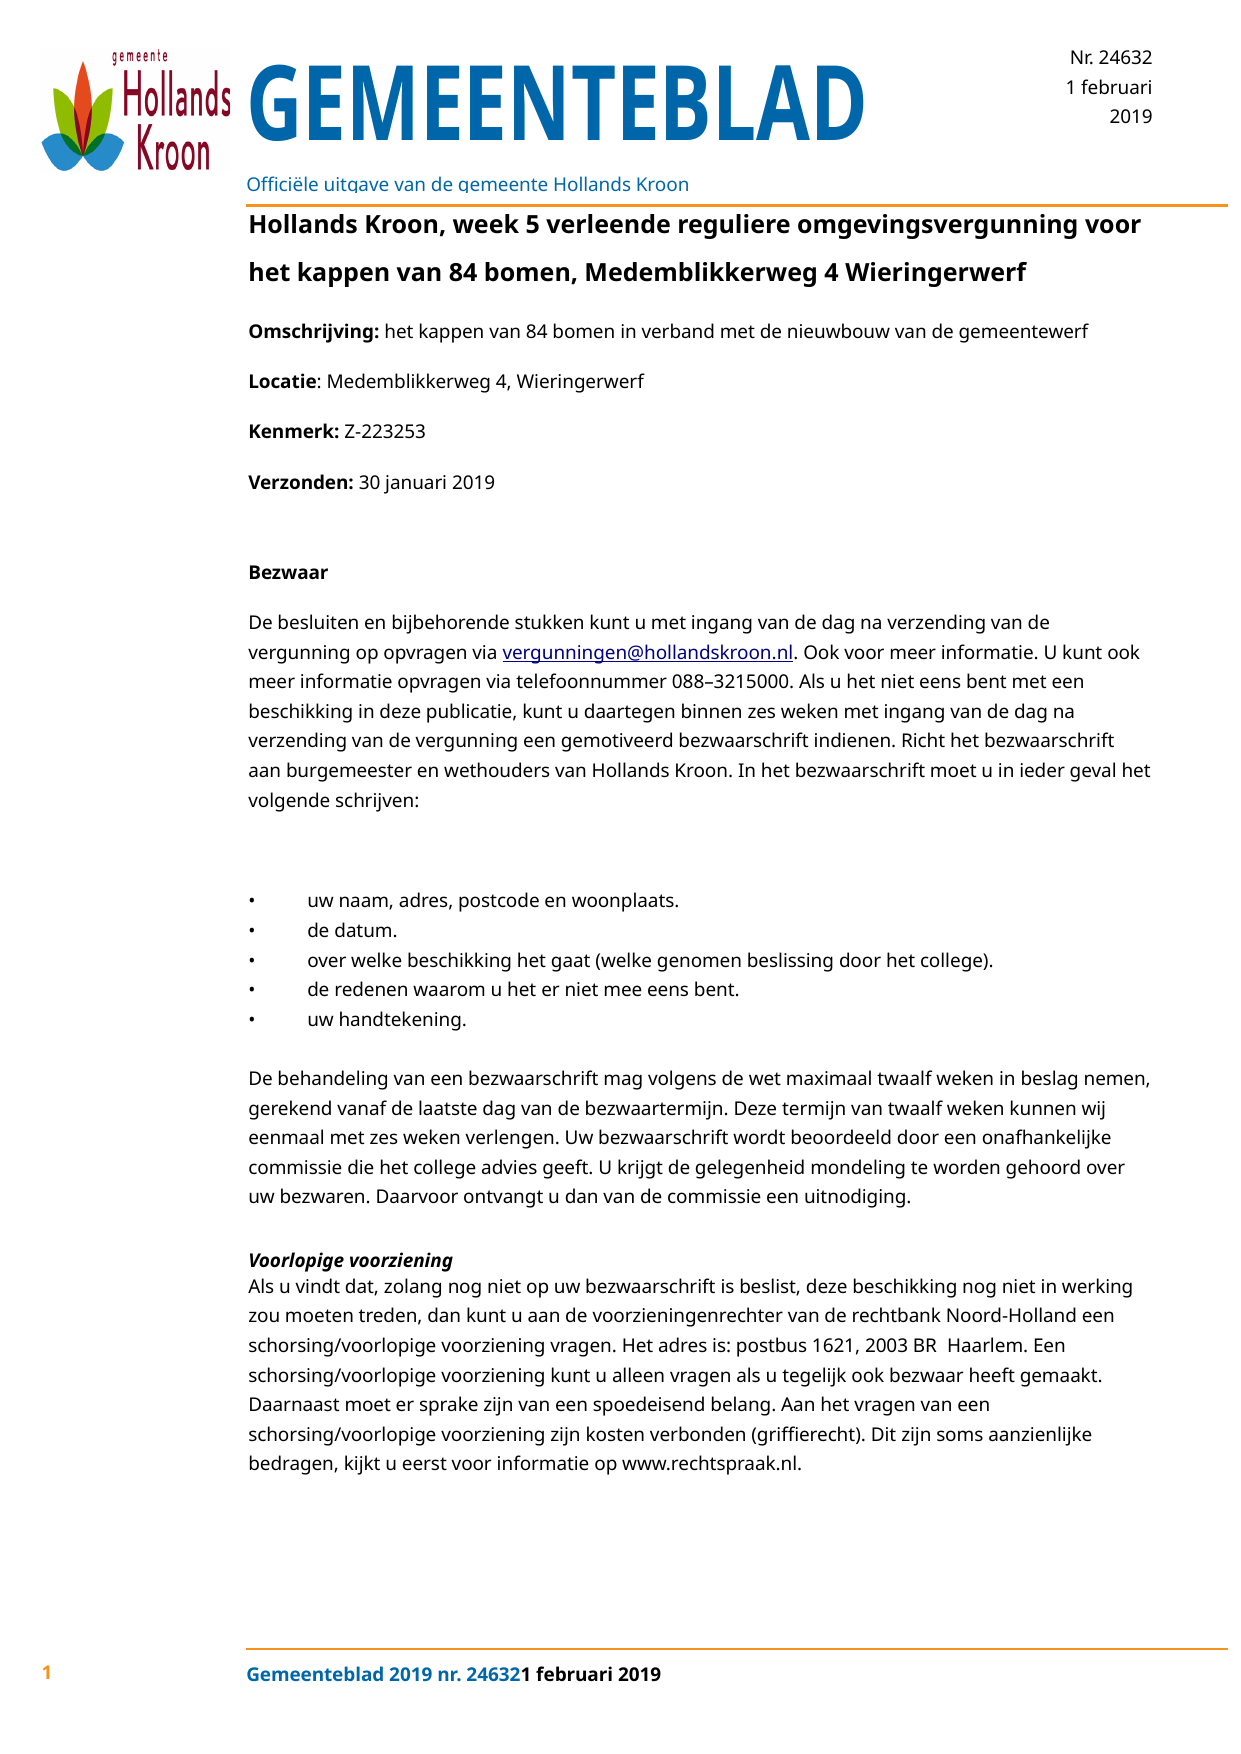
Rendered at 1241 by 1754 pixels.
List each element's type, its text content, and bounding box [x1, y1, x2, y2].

text Als u vindt dat, zolang nog niet op uw bezwaarschrift is beslist, deze beschikking nog niet in werking zou moeten treden, dan kunt u aan de voorzieningenrechter van de rechtbank Noord-Holland een schorsing/voorlopige voorziening vragen. Het adres is: postbus 1621, 2003 BR Haarlem. Een schorsing/voorlopige voorziening kunt u alleen vragen als u tegelijk ook bezwaar heeft gemaakt. Daarnaast moet er sprake zijn van een spoedeisend belang. Aan het vragen van een schorsing/voorlopige voorziening zijn kosten verbonden (griffierecht). Dit zijn soms aanzienlijke bedragen, kijkt u eerst voor informatie op www.rechtspraak.nl. [248, 1273, 1152, 1476]
list de datum. [248, 917, 1152, 943]
text De behandeling van een bezwaarschrift mag volgens de wet maximaal twaalf weken in beslag nemen, gerekend vanaf de laatste dag van de bezwaartermijn. Deze termijn van twaalf weken kunnen wij eenmaal met zes weken verlengen. Uw bezwaarschrift wordt beoordeeld door een onafhankelijke commissie die het college advies geeft. U krijgt de gelegenheid mondeling te worden gehoord over uw bezwaren. Daarvoor ontvangt u dan van de commissie een uitnodiging. [248, 1065, 1152, 1209]
list over welke beschikking het gaat (welke genomen beslissing door het college). [248, 947, 1152, 972]
picture [41, 47, 231, 172]
text Voorlopige voorziening [248, 1247, 1152, 1273]
text Bezwaar [248, 559, 1152, 584]
text Hollands Kroon, week 5 verleende reguliere omgevingsvergunning voor het kappen van 84 bomen, Medemblikkerweg 4 Wieringerwerf [248, 207, 1152, 288]
text Locatie: Medemblikkerweg 4, Wieringerwerf [248, 368, 1152, 394]
text Omschrijving: het kappen van 84 bomen in verband met de nieuwbouw van de gemeentewerf [248, 318, 1152, 344]
list uw naam, adres, postcode en woonplaats. [248, 888, 1152, 913]
list de redenen waarom u het er niet mee eens bent. [248, 976, 1152, 1002]
text Kenmerk: Z-223253 [248, 419, 1152, 444]
text Verzonden: 30 januari 2019 [248, 469, 1152, 495]
text De besluiten en bijbehorende stukken kunt u met ingang van de dag na verzending van de vergunning op opvragen via vergunningen@hollandskroon.nl. Ook voor meer informatie. U kunt ook meer informatie opvragen via telefoonnummer 088–3215000. Als u het niet eens bent met een beschikking in deze publicatie, kunt u daartegen binnen zes weken met ingang van de dag na verzending van de vergunning een gemotiveerd bezwaarschrift indienen. Richt het bezwaarschrift aan burgemeester en wethouders van Hollands Kroon. In het bezwaarschrift moet u in ieder geval het volgende schrijven: [248, 609, 1152, 812]
list uw handtekening. [248, 1006, 1152, 1032]
